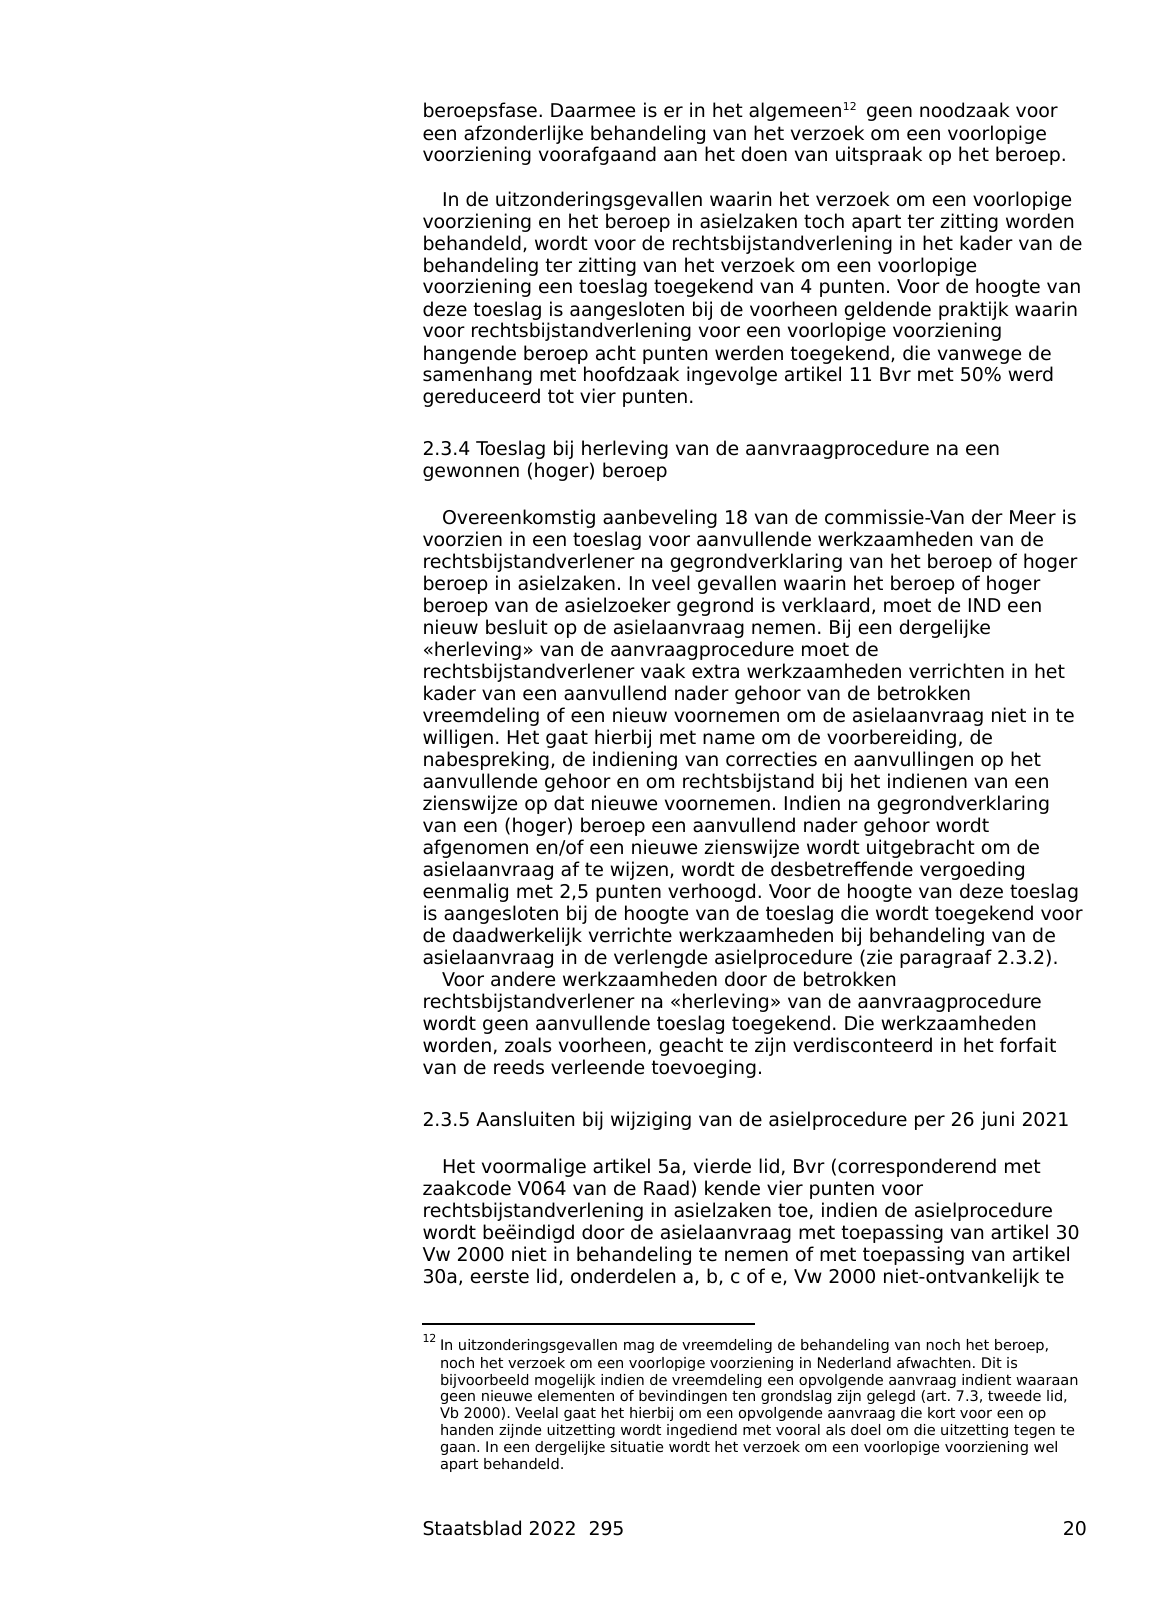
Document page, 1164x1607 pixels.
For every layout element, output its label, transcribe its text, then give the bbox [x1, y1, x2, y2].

text Het voormalige artikel 5a, vierde lid, Bvr (corresponderend met zaakcode V064 van de Raad) kende vier punten voor rechtsbijstandverlening in asielzaken toe, indien de asielprocedure wordt beëindigd door de asielaanvraag met toepassing van artikel 30 Vw 2000 niet in behandeling te nemen of met toepassing van artikel 30a, eerste lid, onderdelen a, b, c of e, Vw 2000 niet-ontvankelijk te [422, 1156, 1087, 1288]
text Voor andere werkzaamheden door de betrokken rechtsbijstandverlener na «herleving» van de aanvraagprocedure wordt geen aanvullende toeslag toegekend. Die werkzaamheden worden, zoals voorheen, geacht te zijn verdisconteerd in het forfait van de reeds verleende toevoeging. [422, 969, 1087, 1079]
text beroepsfase. Daarmee is er in het algemeen geen noodzaak voor een afzonderlijke behandeling van het verzoek om een voorlopige voorziening voorafgaand aan het doen van uitspraak op het beroep. [422, 100, 1087, 166]
subtitle 2.3.4 Toeslag bij herleving van de aanvraagprocedure na een gewonnen (hoger) beroep [422, 438, 1087, 482]
text In uitzonderingsgevallen mag de vreemdeling de behandeling van noch het beroep, noch het verzoek om een voorlopige voorziening in Nederland afwachten. Dit is bijvoorbeeld mogelijk indien de vreemdeling een opvolgende aanvraag indient waaraan geen nieuwe elementen of bevindingen ten grondslag zijn gelegd (art. 7.3, tweede lid, Vb 2000). Veelal gaat het hierbij om een opvolgende aanvraag die kort voor een op handen zijnde uitzetting wordt ingediend met vooral als doel om die uitzetting tegen te gaan. In een dergelijke situatie wordt het verzoek om een voorlopige voorziening wel apart behandeld. [422, 1333, 1087, 1473]
text In de uitzonderingsgevallen waarin het verzoek om een voorlopige voorziening en het beroep in asielzaken toch apart ter zitting worden behandeld, wordt voor de rechtsbijstandverlening in het kader van de behandeling ter zitting van het verzoek om een voorlopige voorziening een toeslag toegekend van 4 punten. Voor de hoogte van deze toeslag is aangesloten bij de voorheen geldende praktijk waarin voor rechtsbijstandverlening voor een voorlopige voorziening hangende beroep acht punten werden toegekend, die vanwege de samenhang met hoofdzaak ingevolge artikel 11 Bvr met 50% werd gereduceerd tot vier punten. [422, 188, 1087, 408]
text Overeenkomstig aanbeveling 18 van de commissie-Van der Meer is voorzien in een toeslag voor aanvullende werkzaamheden van de rechtsbijstandverlener na gegrondverklaring van het beroep of hoger beroep in asielzaken. In veel gevallen waarin het beroep of hoger beroep van de asielzoeker gegrond is verklaard, moet de IND een nieuw besluit op de asielaanvraag nemen. Bij een dergelijke «herleving» van de aanvraagprocedure moet de rechtsbijstandverlener vaak extra werkzaamheden verrichten in het kader van een aanvullend nader gehoor van de betrokken vreemdeling of een nieuw voornemen om de asielaanvraag niet in te willigen. Het gaat hierbij met name om de voorbereiding, de nabespreking, de indiening van correcties en aanvullingen op het aanvullende gehoor en om rechtsbijstand bij het indienen van een zienswijze op dat nieuwe voornemen. Indien na gegrondverklaring van een (hoger) beroep een aanvullend nader gehoor wordt afgenomen en/of een nieuwe zienswijze wordt uitgebracht om de asielaanvraag af te wijzen, wordt de desbetreffende vergoeding eenmalig met 2,5 punten verhoogd. Voor de hoogte van deze toeslag is aangesloten bij de hoogte van de toeslag die wordt toegekend voor de daadwerkelijk verrichte werkzaamheden bij behandeling van de asielaanvraag in de verlengde asielprocedure (zie paragraaf 2.3.2). [422, 507, 1087, 969]
subtitle 2.3.5 Aansluiten bij wijziging van de asielprocedure per 26 juni 2021 [422, 1109, 1087, 1131]
